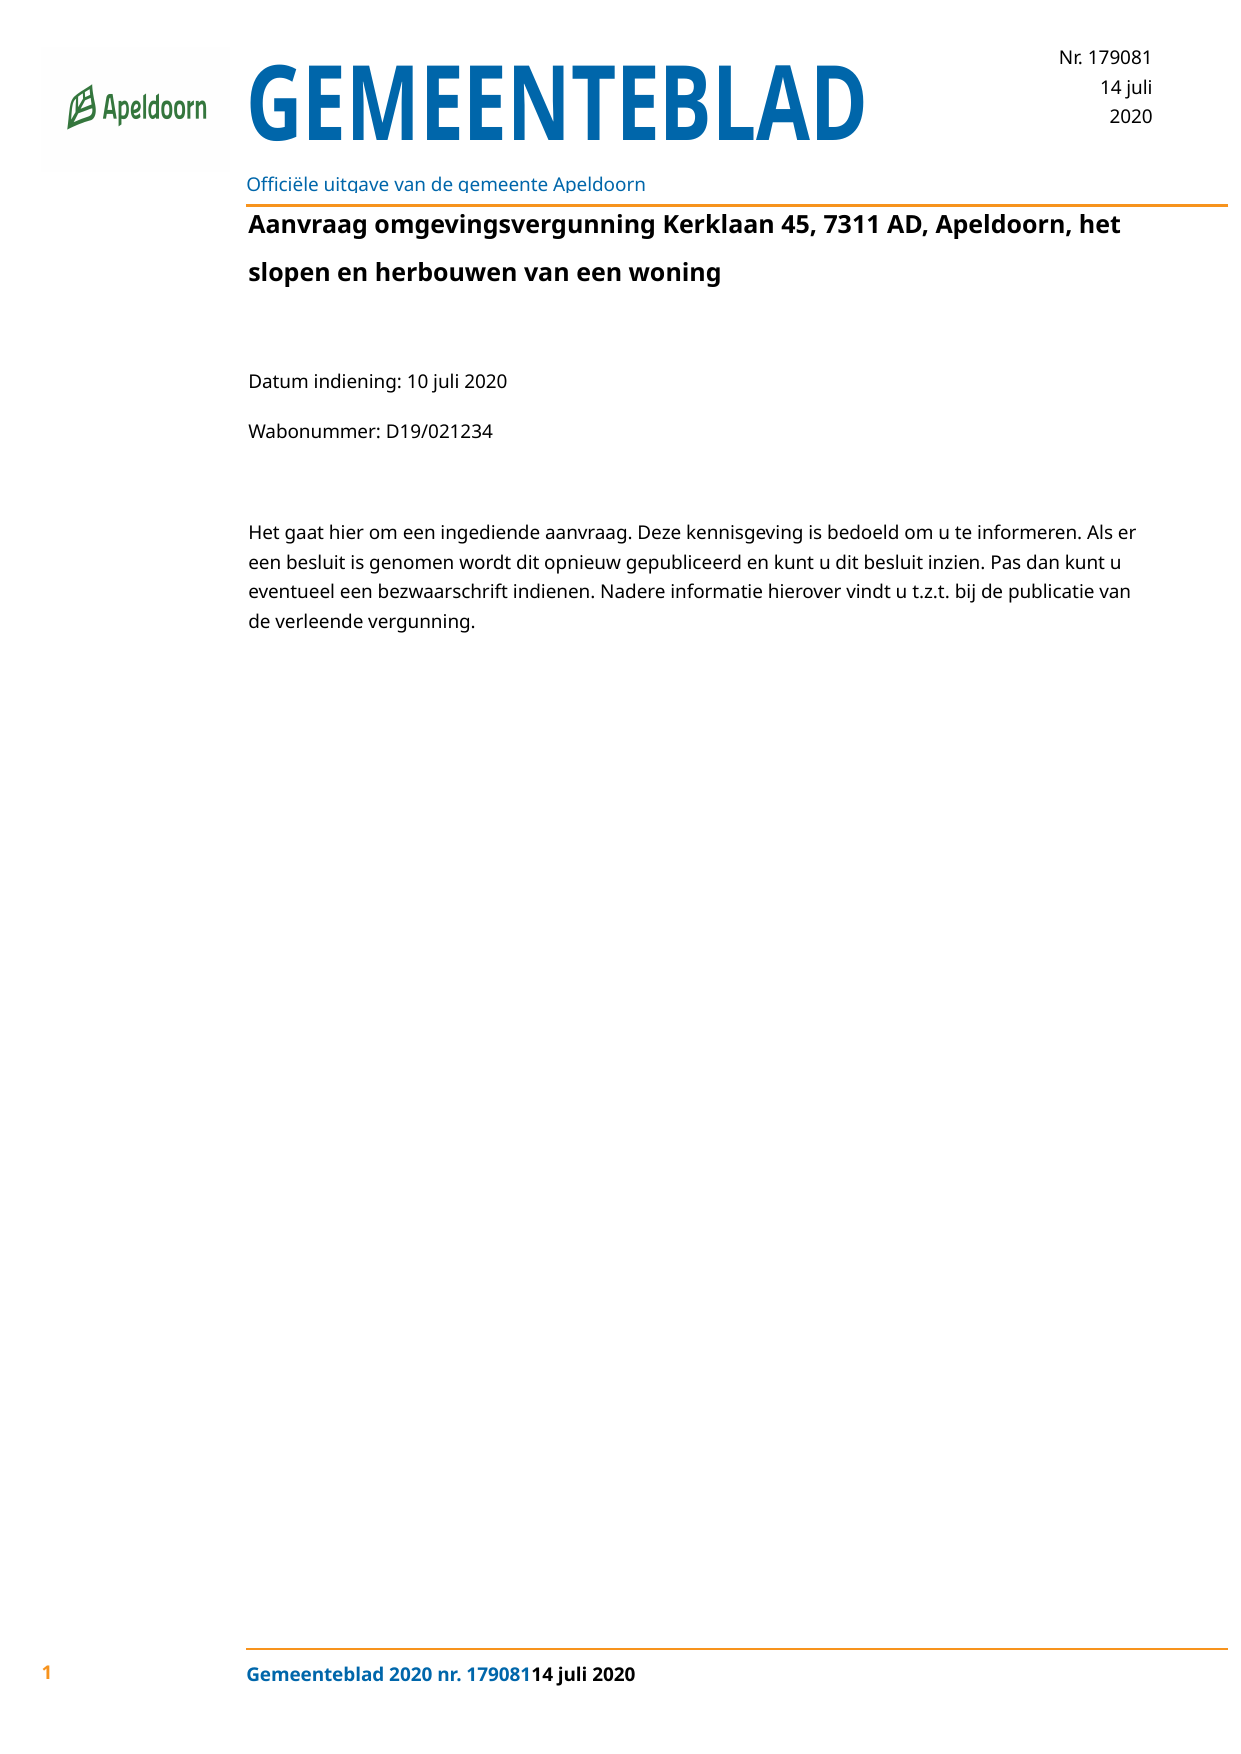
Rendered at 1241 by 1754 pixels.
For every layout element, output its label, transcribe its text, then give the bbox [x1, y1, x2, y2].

text Het gaat hier om een ingediende aanvraag. Deze kennisgeving is bedoeld om u te informeren. Als er een besluit is genomen wordt dit opnieuw gepubliceerd en kunt u dit besluit inzien. Pas dan kunt u eventueel een bezwaarschrift indienen. Nadere informatie hierover vindt u t.z.t. bij de publicatie van de verleende vergunning. [248, 519, 1152, 634]
text Datum indiening: 10 juli 2020 [248, 368, 1152, 394]
picture [41, 47, 231, 172]
text Aanvraag omgevingsvergunning Kerklaan 45, 7311 AD, Apeldoorn, het slopen en herbouwen van een woning [248, 207, 1152, 288]
text Wabonummer: D19/021234 [248, 419, 1152, 444]
